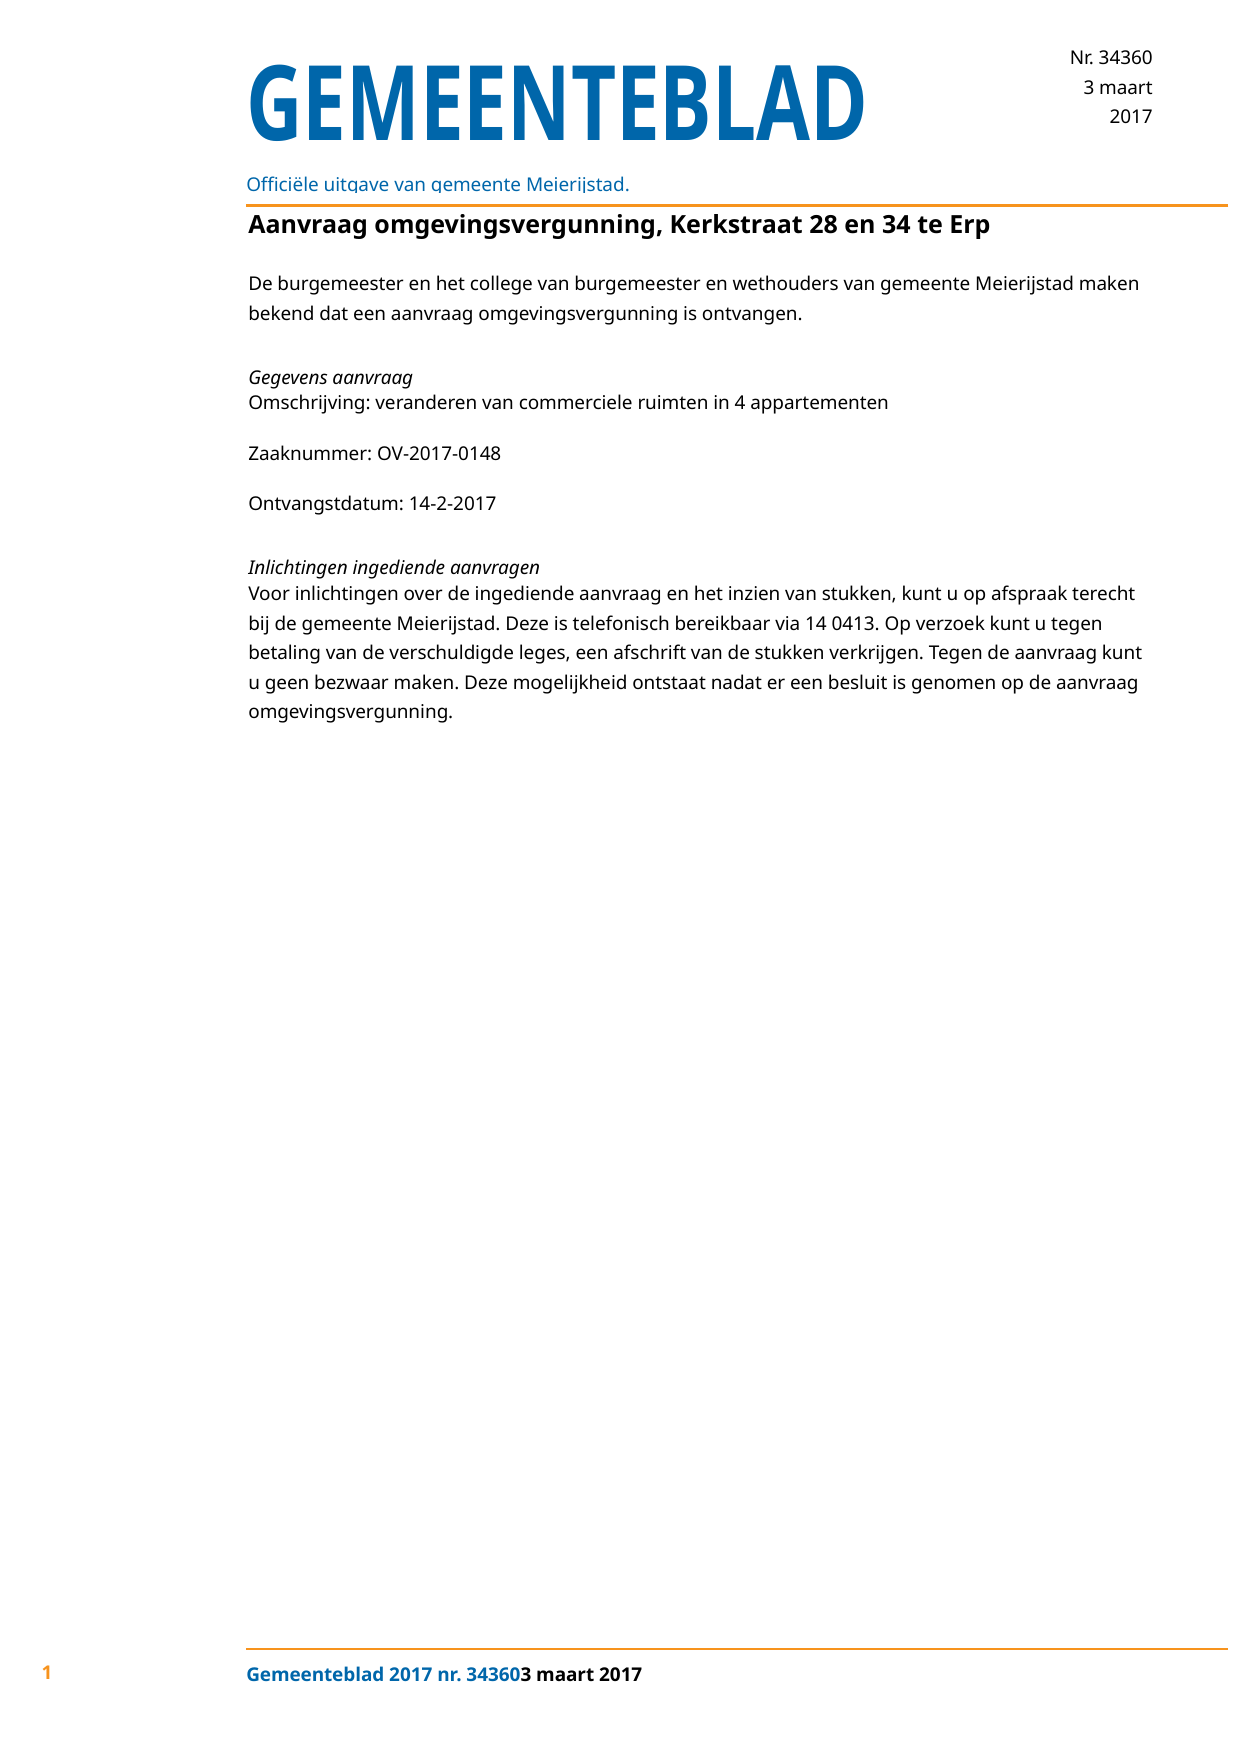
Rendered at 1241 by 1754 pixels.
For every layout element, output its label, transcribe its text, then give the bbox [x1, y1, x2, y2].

text Ontvangstdatum: 14-2-2017 [248, 490, 1152, 516]
text Omschrijving: veranderen van commerciele ruimten in 4 appartementen [248, 389, 1152, 415]
text De burgemeester en het college van burgemeester en wethouders van gemeente Meierijstad maken bekend dat een aanvraag omgevingsvergunning is ontvangen. [248, 270, 1152, 326]
text Zaaknummer: OV-2017-0148 [248, 440, 1152, 466]
text Inlichtingen ingediende aanvragen [248, 554, 1152, 580]
picture [41, 47, 231, 172]
text Gegevens aanvraag [248, 364, 1152, 389]
text Aanvraag omgevingsvergunning, Kerkstraat 28 en 34 te Erp [248, 207, 1152, 241]
text Voor inlichtingen over de ingediende aanvraag en het inzien van stukken, kunt u op afspraak terecht bij de gemeente Meierijstad. Deze is telefonisch bereikbaar via 14 0413. Op verzoek kunt u tegen betaling van de verschuldigde leges, een afschrift van de stukken verkrijgen. Tegen de aanvraag kunt u geen bezwaar maken. Deze mogelijkheid ontstaat nadat er een besluit is genomen op de aanvraag omgevingsvergunning. [248, 580, 1152, 724]
